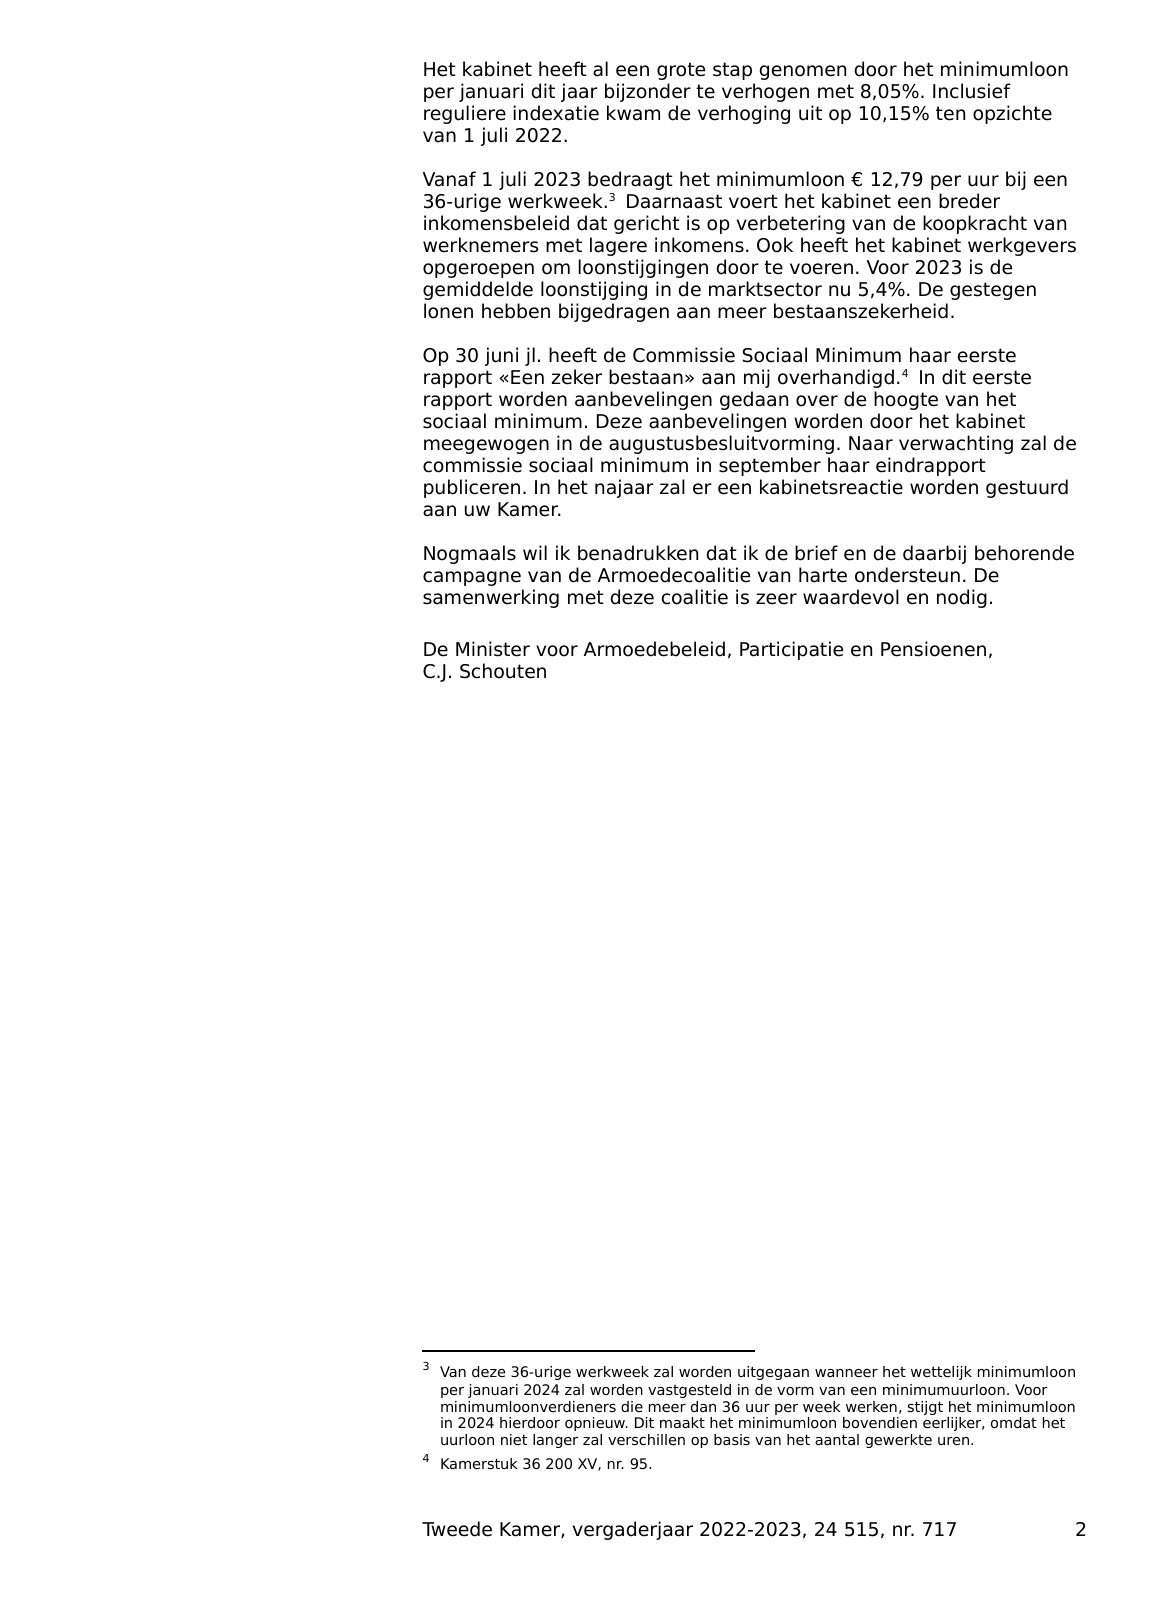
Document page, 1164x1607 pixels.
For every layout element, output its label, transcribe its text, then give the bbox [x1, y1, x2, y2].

text Op 30 juni jl. heeft de Commissie Sociaal Minimum haar eerste rapport «Een zeker bestaan» aan mij overhandigd. In dit eerste rapport worden aanbevelingen gedaan over de hoogte van het sociaal minimum. Deze aanbevelingen worden door het kabinet meegewogen in de augustusbesluitvorming. Naar verwachting zal de commissie sociaal minimum in september haar eindrapport publiceren. In het najaar zal er een kabinetsreactie worden gestuurd aan uw Kamer. [422, 345, 1087, 521]
text Nogmaals wil ik benadrukken dat ik de brief en de daarbij behorende campagne van de Armoedecoalitie van harte ondersteun. De samenwerking met deze coalitie is zeer waardevol en nodig. [422, 543, 1087, 609]
text Kamerstuk 36 200 XV, nr. 95. [422, 1452, 1087, 1474]
text De Minister voor Armoedebeleid, Participatie en Pensioenen, C.J. Schouten [422, 639, 1087, 683]
text Vanaf 1 juli 2023 bedraagt het minimumloon € 12,79 per uur bij een 36-urige werkweek. Daarnaast voert het kabinet een breder inkomensbeleid dat gericht is op verbetering van de koopkracht van werknemers met lagere inkomens. Ook heeft het kabinet werkgevers opgeroepen om loonstijgingen door te voeren. Voor 2023 is de gemiddelde loonstijging in de marktsector nu 5,4%. De gestegen lonen hebben bijgedragen aan meer bestaanszekerheid. [422, 169, 1087, 323]
text Het kabinet heeft al een grote stap genomen door het minimumloon per januari dit jaar bijzonder te verhogen met 8,05%. Inclusief reguliere indexatie kwam de verhoging uit op 10,15% ten opzichte van 1 juli 2022. [422, 59, 1087, 147]
text Van deze 36-urige werkweek zal worden uitgegaan wanneer het wettelijk minimumloon per januari 2024 zal worden vastgesteld in de vorm van een minimumuurloon. Voor minimumloonverdieners die meer dan 36 uur per week werken, stijgt het minimumloon in 2024 hierdoor opnieuw. Dit maakt het minimumloon bovendien eerlijker, omdat het uurloon niet langer zal verschillen op basis van het aantal gewerkte uren. [422, 1360, 1087, 1449]
